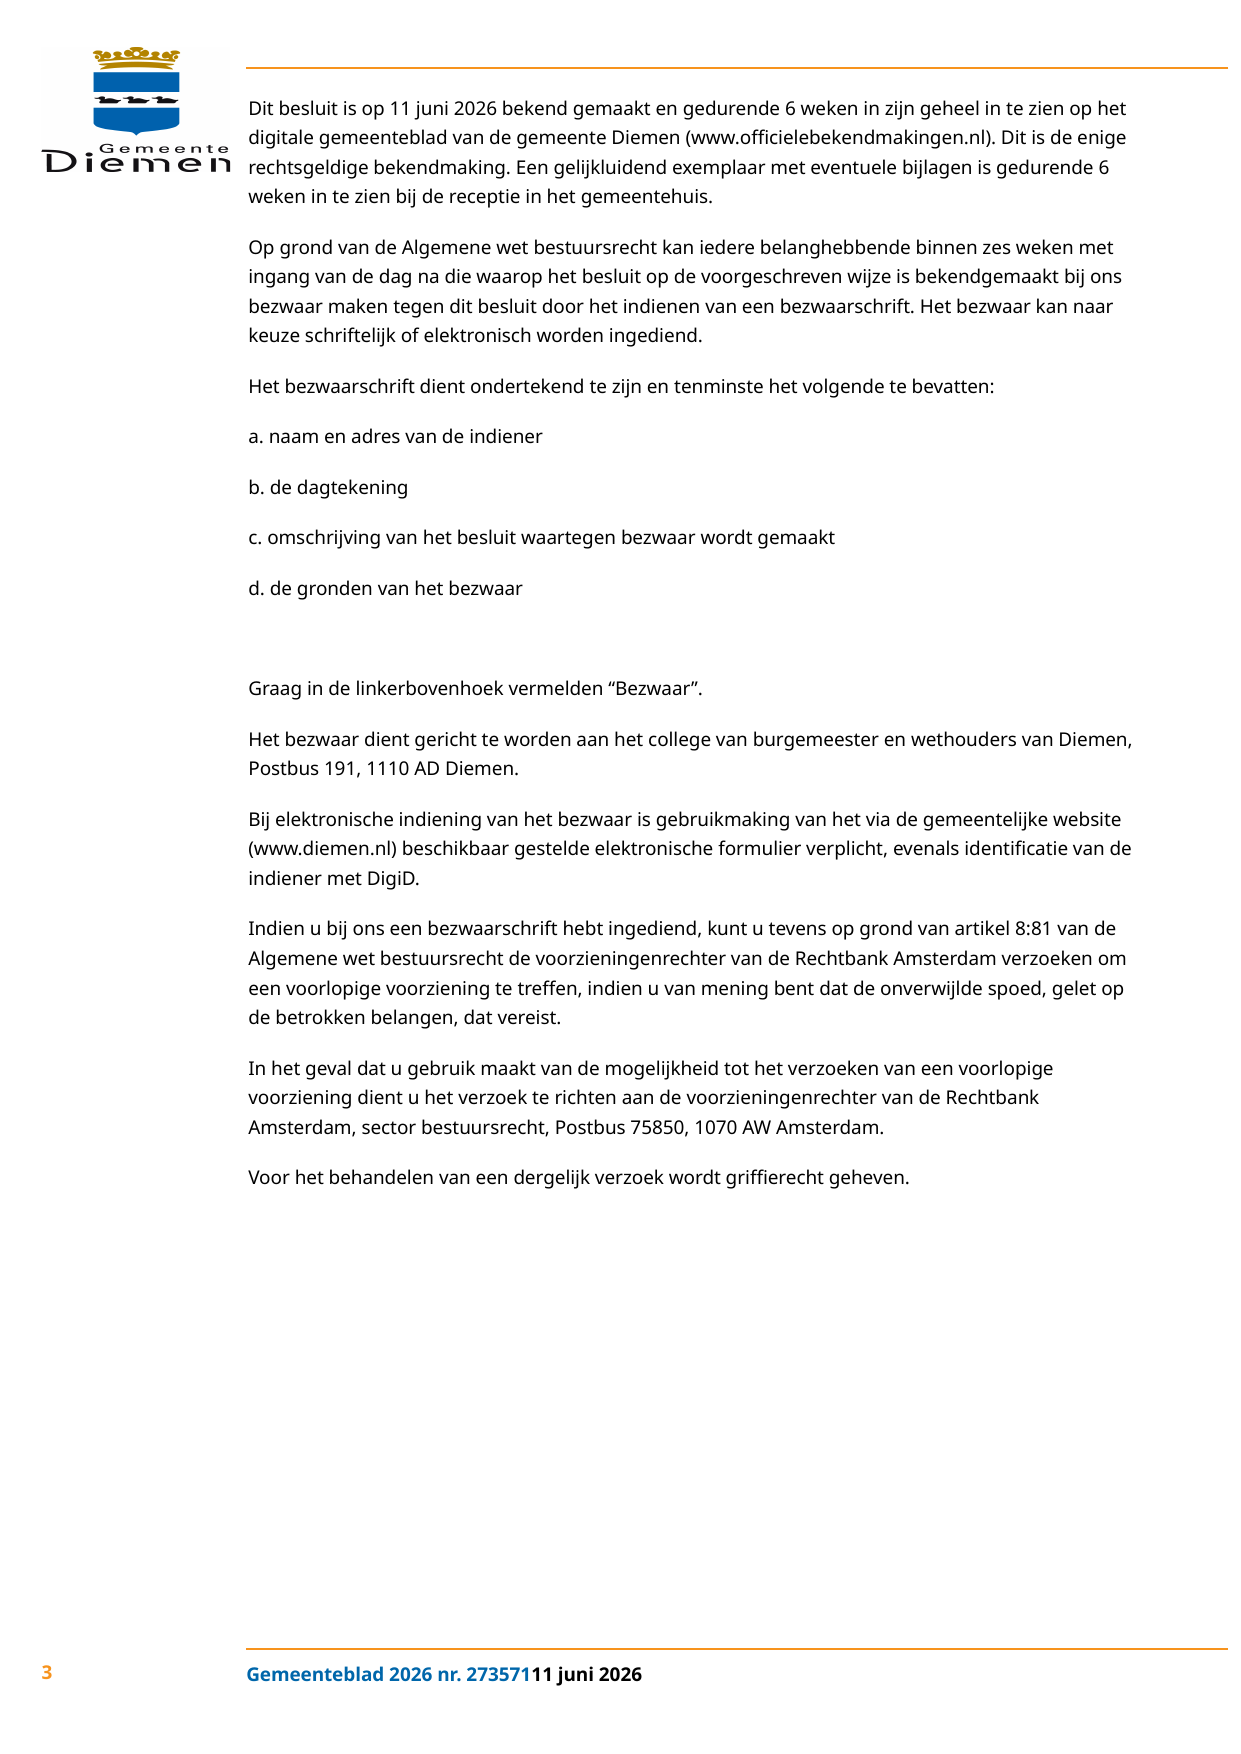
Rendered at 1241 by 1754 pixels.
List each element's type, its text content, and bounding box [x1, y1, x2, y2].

text Indien u bij ons een bezwaarschrift hebt ingediend, kunt u tevens op grond van artikel 8:81 van de Algemene wet bestuursrecht de voorzieningenrechter van de Rechtbank Amsterdam verzoeken om een voorlopige voorziening te treffen, indien u van mening bent dat de onverwijlde spoed, gelet op de betrokken belangen, dat vereist. [248, 916, 1152, 1030]
text Het bezwaarschrift dient ondertekend te zijn en tenminste het volgende te bevatten: [248, 373, 1152, 399]
text In het geval dat u gebruik maakt van de mogelijkheid tot het verzoeken van een voorlopige voorziening dient u het verzoek te richten aan de voorzieningenrechter van de Rechtbank Amsterdam, sector bestuursrecht, Postbus 75850, 1070 AW Amsterdam. [248, 1055, 1152, 1140]
text Op grond van de Algemene wet bestuursrecht kan iedere belanghebbende binnen zes weken met ingang van de dag na die waarop het besluit op de voorgeschreven wijze is bekendgemaakt bij ons bezwaar maken tegen dit besluit door het indienen van een bezwaarschrift. Het bezwaar kan naar keuze schriftelijk of elektronisch worden ingediend. [248, 234, 1152, 348]
text c. omschrijving van het besluit waartegen bezwaar wordt gemaakt [248, 524, 1152, 550]
text Dit besluit is op 11 juni 2026 bekend gemaakt en gedurende 6 weken in zijn geheel in te zien op het digitale gemeenteblad van de gemeente Diemen (www.officielebekendmakingen.nl). Dit is de enige rechtsgeldige bekendmaking. Een gelijkluidend exemplaar met eventuele bijlagen is gedurende 6 weken in te zien bij de receptie in het gemeentehuis. [248, 95, 1152, 209]
text Voor het behandelen van een dergelijk verzoek wordt griffierecht geheven. [248, 1164, 1152, 1190]
text Het bezwaar dient gericht te worden aan het college van burgemeester en wethouders van Diemen, Postbus 191, 1110 AD Diemen. [248, 726, 1152, 781]
text a. naam en adres van de indiener [248, 423, 1152, 449]
text d. de gronden van het bezwaar [248, 575, 1152, 601]
text b. de dagtekening [248, 474, 1152, 500]
text Bij elektronische indiening van het bezwaar is gebruikmaking van het via de gemeentelijke website (www.diemen.nl) beschikbaar gestelde elektronische formulier verplicht, evenals identificatie van de indiener met DigiD. [248, 806, 1152, 891]
picture [41, 47, 231, 172]
text Graag in de linkerbovenhoek vermelden “Bezwaar”. [248, 676, 1152, 701]
